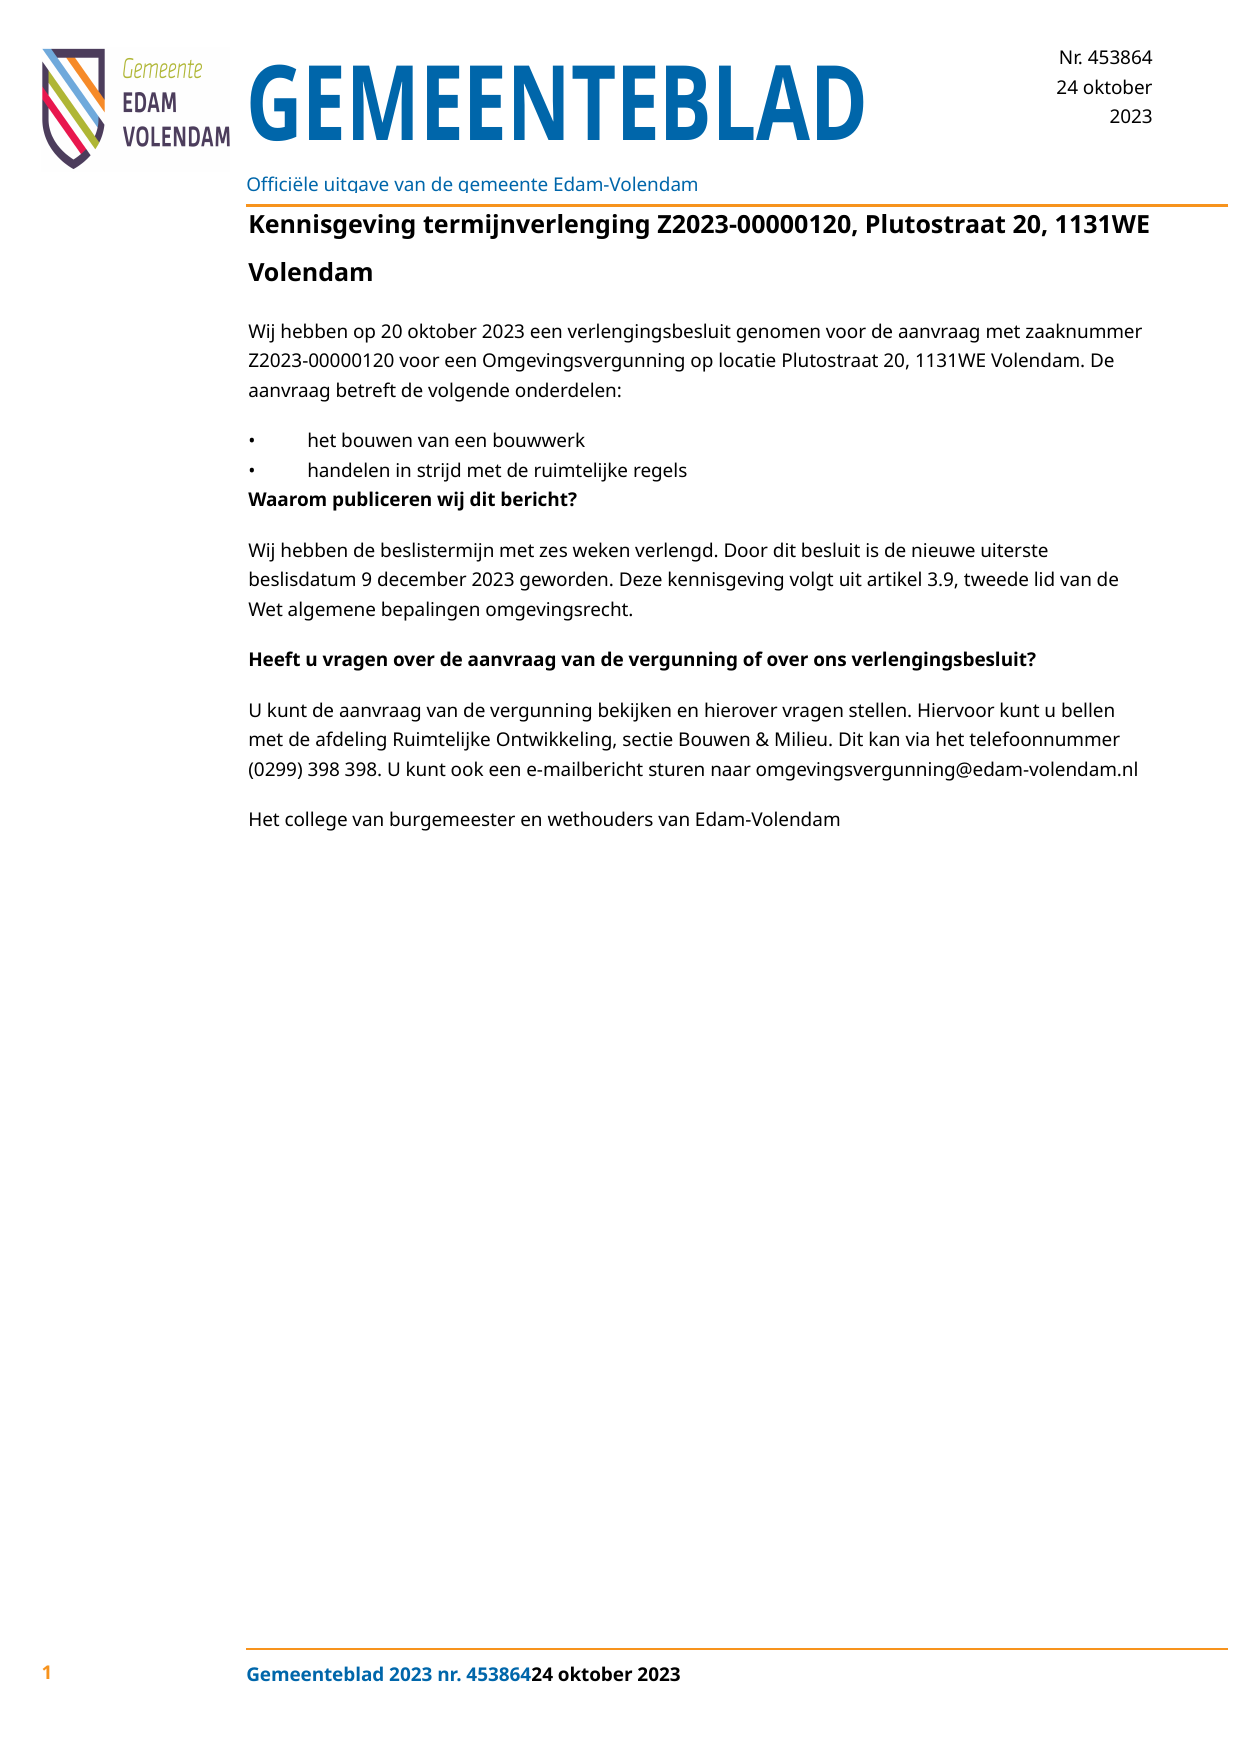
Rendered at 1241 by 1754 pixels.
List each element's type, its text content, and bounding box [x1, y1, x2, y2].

text Waarom publiceren wij dit bericht? [248, 487, 1152, 512]
text Heeft u vragen over de aanvraag van de vergunning of over ons verlengingsbesluit? [248, 647, 1152, 672]
list het bouwen van een bouwwerk [248, 427, 1152, 453]
picture [41, 47, 231, 172]
text Wij hebben de beslistermijn met zes weken verlengd. Door dit besluit is de nieuwe uiterste beslisdatum 9 december 2023 geworden. Deze kennisgeving volgt uit artikel 3.9, tweede lid van de Wet algemene bepalingen omgevingsrecht. [248, 537, 1152, 622]
text Het college van burgemeester en wethouders van Edam-Volendam [248, 807, 1152, 832]
text Kennisgeving termijnverlenging Z2023-00000120, Plutostraat 20, 1131WE Volendam [248, 207, 1152, 288]
text Wij hebben op 20 oktober 2023 een verlengingsbesluit genomen voor de aanvraag met zaaknummer Z2023-00000120 voor een Omgevingsvergunning op locatie Plutostraat 20, 1131WE Volendam. De aanvraag betreft de volgende onderdelen: [248, 318, 1152, 403]
text U kunt de aanvraag van de vergunning bekijken en hierover vragen stellen. Hiervoor kunt u bellen met de afdeling Ruimtelijke Ontwikkeling, sectie Bouwen & Milieu. Dit kan via het telefoonnummer (0299) 398 398. U kunt ook een e-mailbericht sturen naar omgevingsvergunning@edam-volendam.nl [248, 697, 1152, 782]
list handelen in strijd met de ruimtelijke regels [248, 457, 1152, 483]
